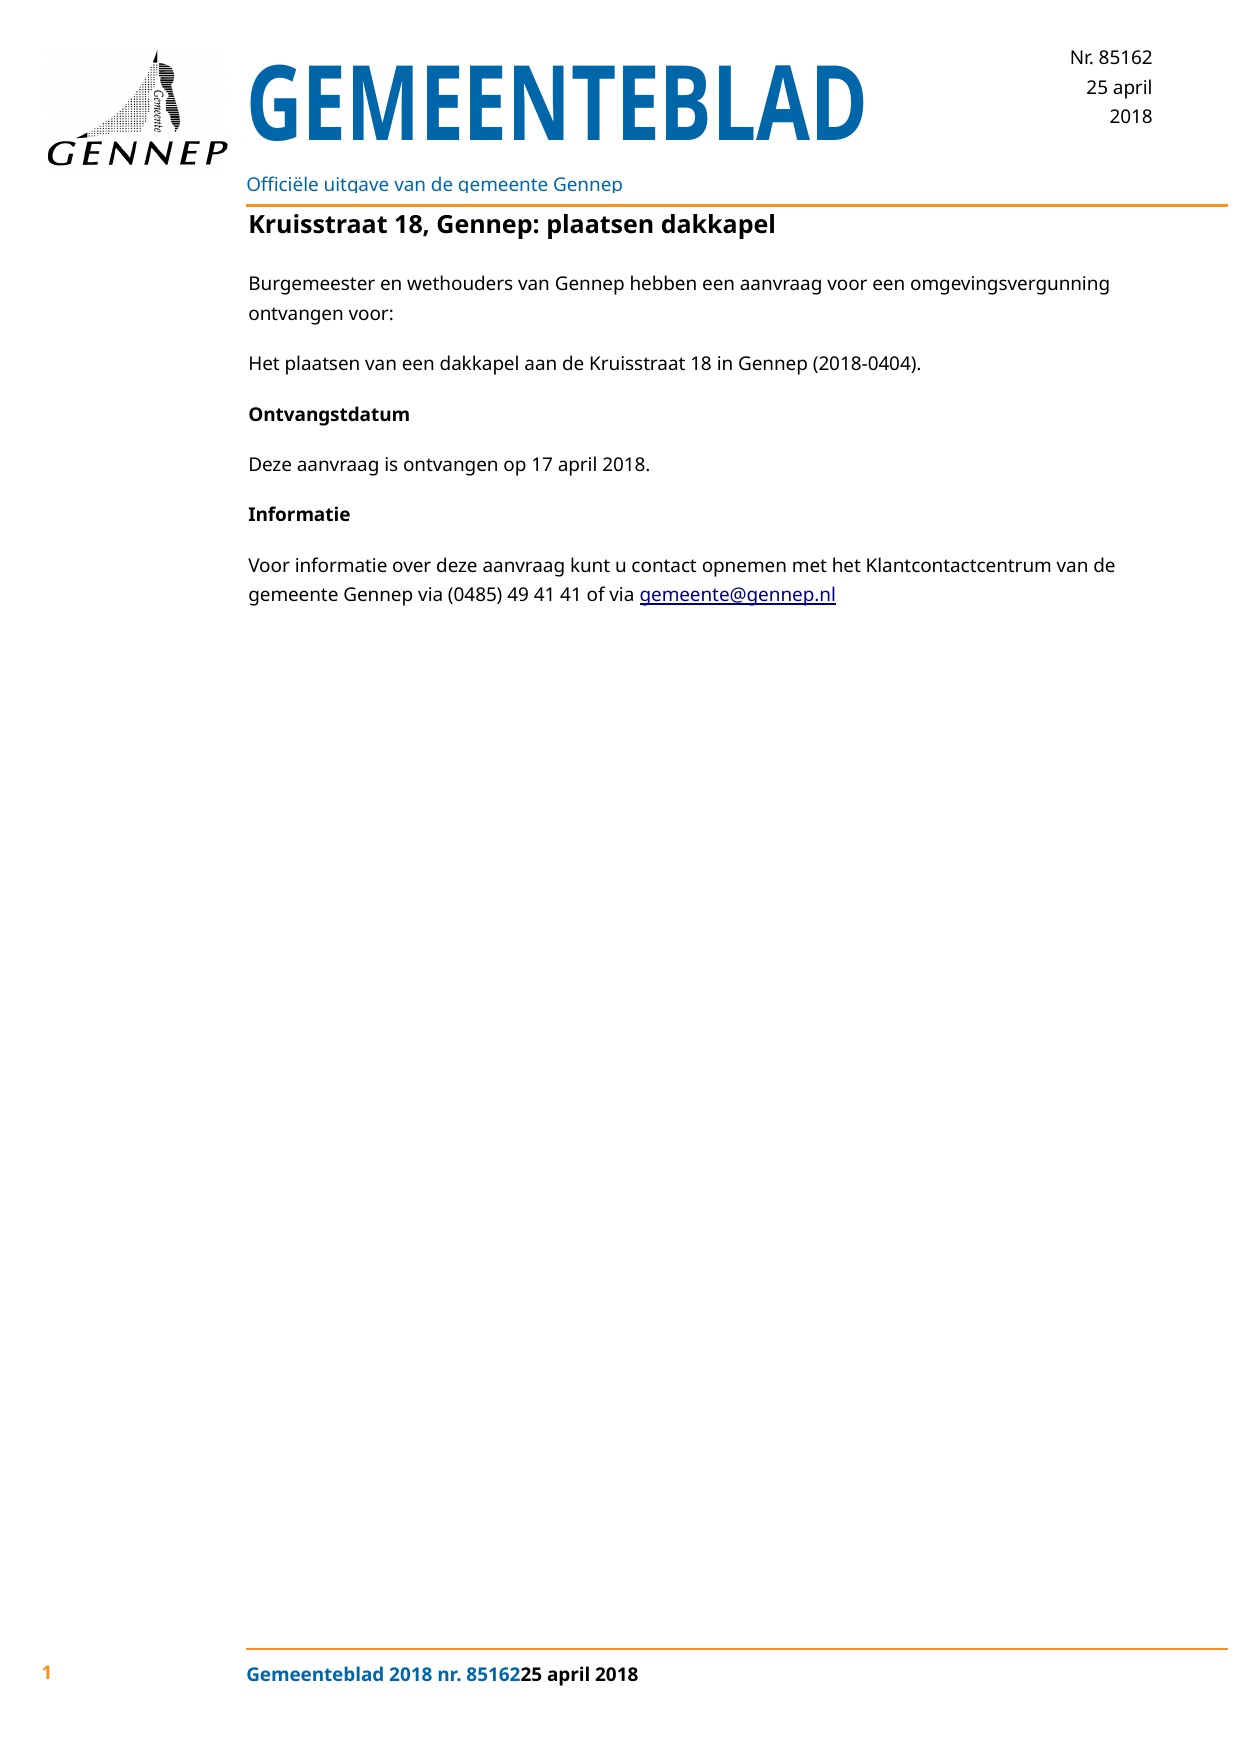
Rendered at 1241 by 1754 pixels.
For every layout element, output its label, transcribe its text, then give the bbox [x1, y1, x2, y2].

text Burgemeester en wethouders van Gennep hebben een aanvraag voor een omgevingsvergunning ontvangen voor: [248, 270, 1152, 326]
picture [41, 47, 231, 172]
text Het plaatsen van een dakkapel aan de Kruisstraat 18 in Gennep (2018-0404). [248, 350, 1152, 376]
text Ontvangstdatum [248, 401, 1152, 426]
text Kruisstraat 18, Gennep: plaatsen dakkapel [248, 207, 1152, 241]
text Voor informatie over deze aanvraag kunt u contact opnemen met het Klantcontactcentrum van de gemeente Gennep via (0485) 49 41 41 of via gemeente@gennep.nl [248, 552, 1152, 607]
text Informatie [248, 502, 1152, 527]
text Deze aanvraag is ontvangen op 17 april 2018. [248, 451, 1152, 477]
